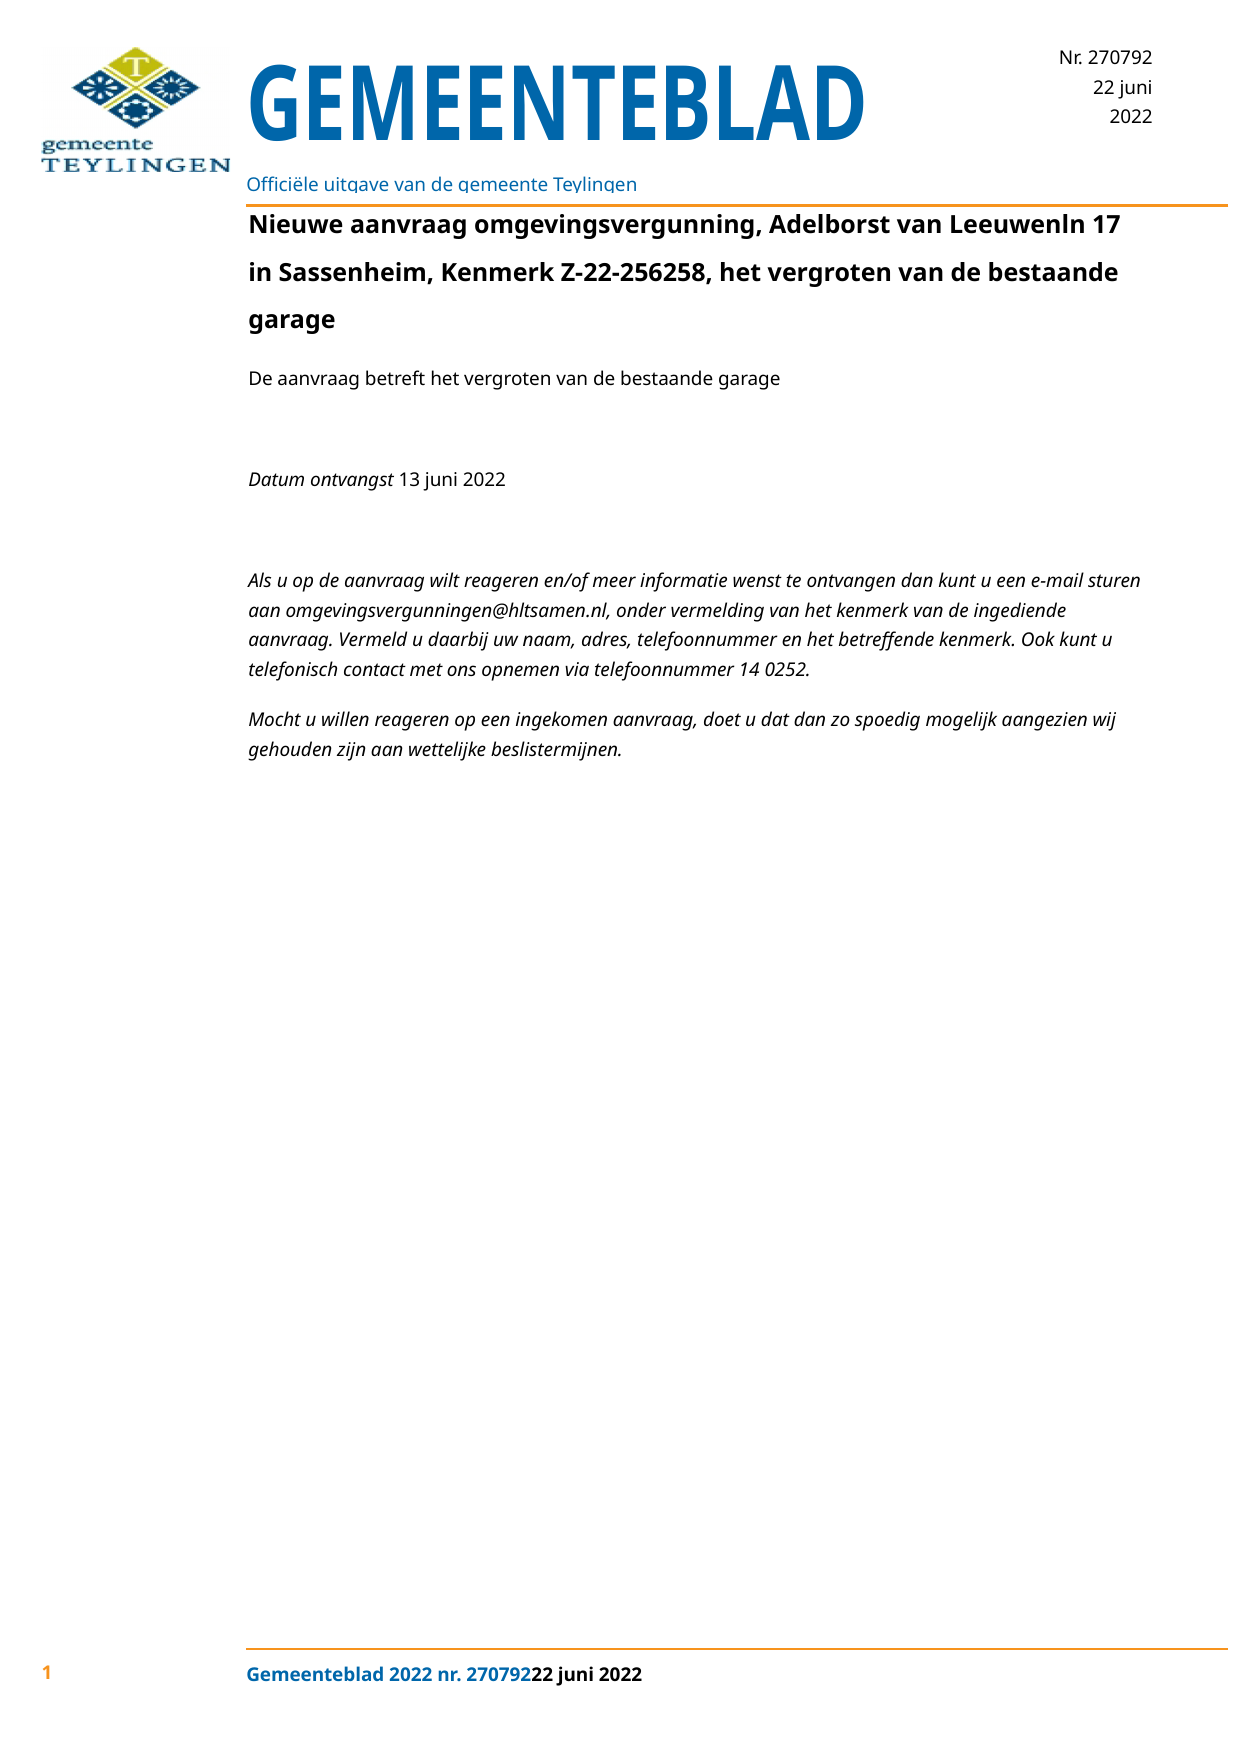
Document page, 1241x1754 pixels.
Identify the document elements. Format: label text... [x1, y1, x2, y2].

text Datum ontvangst 13 juni 2022 [248, 466, 1152, 492]
text Nieuwe aanvraag omgevingsvergunning, Adelborst van Leeuwenln 17 in Sassenheim, Kenmerk Z-22-256258, het vergroten van de bestaande garage [248, 207, 1152, 336]
text Als u op de aanvraag wilt reageren en/of meer informatie wenst te ontvangen dan kunt u een e-mail sturen aan omgevingsvergunningen@hltsamen.nl, onder vermelding van het kenmerk van de ingediende aanvraag. Vermeld u daarbij uw naam, adres, telefoonnummer en het betreffende kenmerk. Ook kunt u telefonisch contact met ons opnemen via telefoonnummer 14 0252. [248, 567, 1152, 682]
text De aanvraag betreft het vergroten van de bestaande garage [248, 366, 1152, 391]
picture [41, 47, 231, 172]
text Mocht u willen reageren op een ingekomen aanvraag, doet u dat dan zo spoedig mogelijk aangezien wij gehouden zijn aan wettelijke beslistermijnen. [248, 706, 1152, 762]
